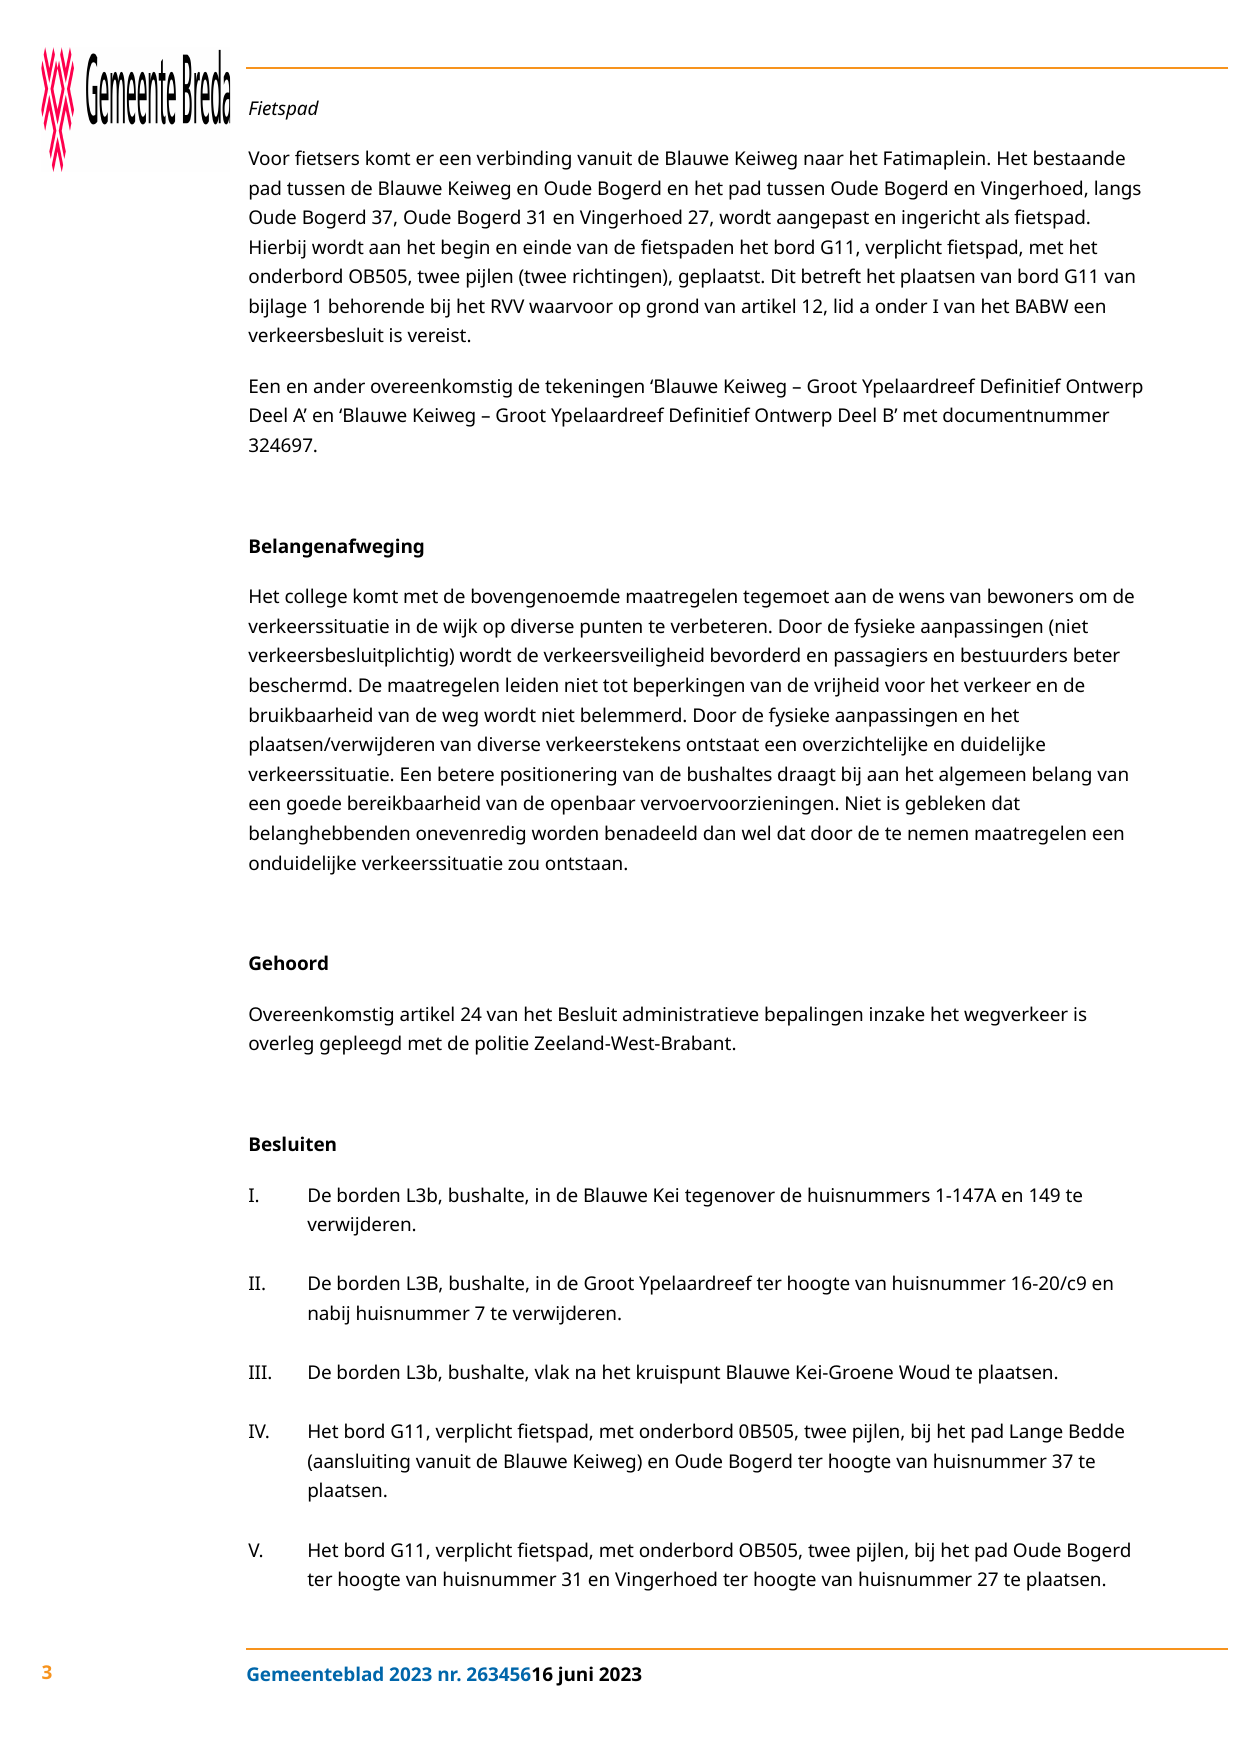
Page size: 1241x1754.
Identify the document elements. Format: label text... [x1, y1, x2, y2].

text Het college komt met de bovengenoemde maatregelen tegemoet aan de wens van bewoners om de verkeerssituatie in de wijk op diverse punten te verbeteren. Door de fysieke aanpassingen (niet verkeersbesluitplichtig) wordt de verkeersveiligheid bevorderd en passagiers en bestuurders beter beschermd. De maatregelen leiden niet tot beperkingen van de vrijheid voor het verkeer en de bruikbaarheid van de weg wordt niet belemmerd. Door de fysieke aanpassingen en het plaatsen/verwijderen van diverse verkeerstekens ontstaat een overzichtelijke en duidelijke verkeerssituatie. Een betere positionering van de bushaltes draagt bij aan het algemeen belang van een goede bereikbaarheid van de openbaar vervoervoorzieningen. Niet is gebleken dat belanghebbenden onevenredig worden benadeeld dan wel dat door de te nemen maatregelen een onduidelijke verkeerssituatie zou ontstaan. [248, 583, 1152, 876]
list De borden L3b, bushalte, in de Blauwe Kei tegenover de huisnummers 1-147A en 149 te verwijderen. [248, 1182, 1152, 1237]
text Besluiten [248, 1131, 1152, 1157]
text Gehoord [248, 951, 1152, 976]
list De borden L3B, bushalte, in de Groot Ypelaardreef ter hoogte van huisnummer 16-20/c9 en nabij huisnummer 7 te verwijderen. [248, 1271, 1152, 1326]
list De borden L3b, bushalte, vlak na het kruispunt Blauwe Kei-Groene Woud te plaatsen. [248, 1359, 1152, 1385]
list Het bord G11, verplicht fietspad, met onderbord OB505, twee pijlen, bij het pad Oude Bogerd ter hoogte van huisnummer 31 en Vingerhoed ter hoogte van huisnummer 27 te plaatsen. [248, 1537, 1152, 1592]
list Het bord G11, verplicht fietspad, met onderbord 0B505, twee pijlen, bij het pad Lange Bedde (aansluiting vanuit de Blauwe Keiweg) en Oude Bogerd ter hoogte van huisnummer 37 te plaatsen. [248, 1418, 1152, 1503]
text Overeenkomstig artikel 24 van het Besluit administratieve bepalingen inzake het wegverkeer is overleg gepleegd met de politie Zeeland-West-Brabant. [248, 1001, 1152, 1056]
text Belangenafweging [248, 533, 1152, 559]
text Voor fietsers komt er een verbinding vanuit de Blauwe Keiweg naar het Fatimaplein. Het bestaande pad tussen de Blauwe Keiweg en Oude Bogerd en het pad tussen Oude Bogerd en Vingerhoed, langs Oude Bogerd 37, Oude Bogerd 31 en Vingerhoed 27, wordt aangepast en ingericht als fietspad. Hierbij wordt aan het begin en einde van de fietspaden het bord G11, verplicht fietspad, met het onderbord OB505, twee pijlen (twee richtingen), geplaatst. Dit betreft het plaatsen van bord G11 van bijlage 1 behorende bij het RVV waarvoor op grond van artikel 12, lid a onder I van het BABW een verkeersbesluit is vereist. [248, 145, 1152, 348]
text Fietspad [248, 95, 1152, 121]
text Een en ander overeenkomstig de tekeningen ‘Blauwe Keiweg – Groot Ypelaardreef Definitief Ontwerp Deel A’ en ‘Blauwe Keiweg – Groot Ypelaardreef Definitief Ontwerp Deel B’ met documentnummer 324697. [248, 373, 1152, 458]
picture [41, 47, 231, 172]
